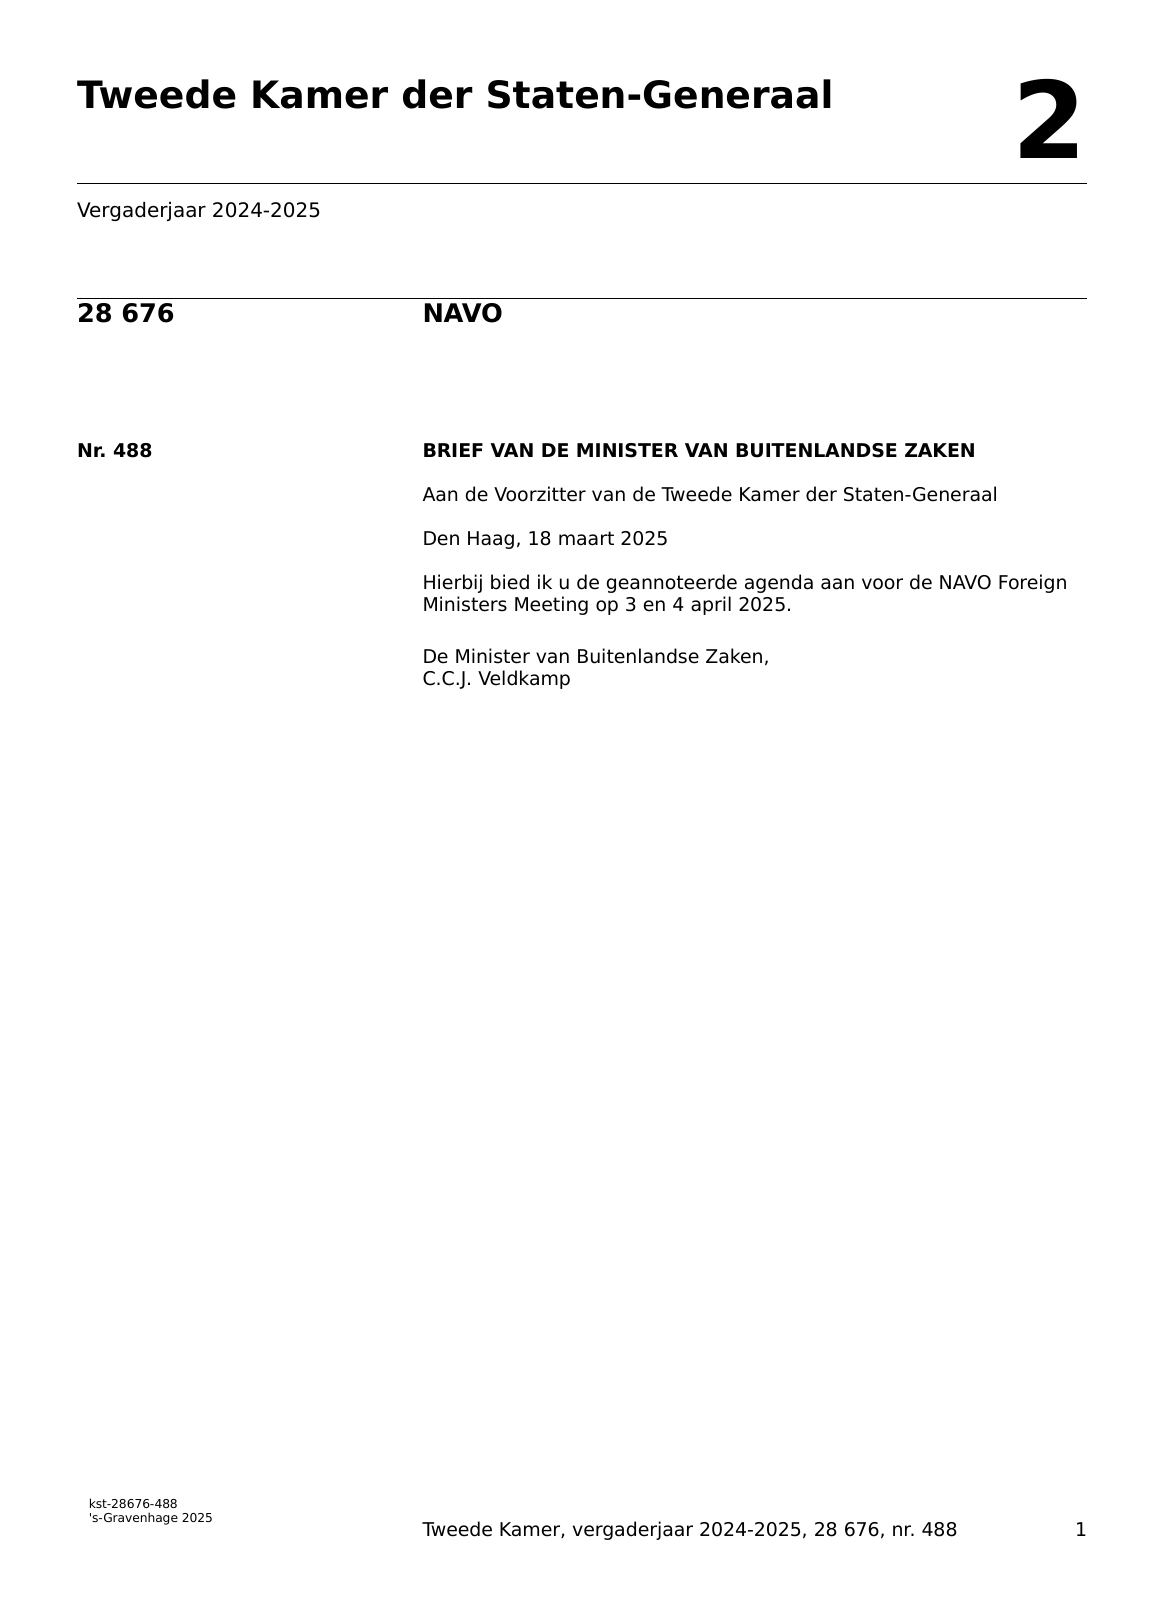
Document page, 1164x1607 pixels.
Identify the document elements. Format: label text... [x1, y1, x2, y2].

table_header Tweede Kamer der Staten-Generaal [77, 59, 886, 183]
table_cell Vergaderjaar 2024-2025 [77, 184, 1087, 298]
subtitle Nr. 488 BRIEF VAN DE MINISTER VAN BUITENLANDSE ZAKEN [77, 440, 1087, 462]
text Den Haag, 18 maart 2025 [422, 528, 1087, 550]
text Hierbij bied ik u de geannoteerde agenda aan voor de NAVO Foreign Ministers Meeting op 3 en 4 april 2025. [422, 572, 1087, 616]
text De Minister van Buitenlandse Zaken, C.C.J. Veldkamp [422, 646, 1087, 690]
text kst-28676-488 [88, 1497, 323, 1511]
table_header 2 [886, 59, 1087, 183]
text Aan de Voorzitter van de Tweede Kamer der Staten-Generaal [422, 484, 1087, 506]
subtitle 28 676 NAVO [77, 299, 1087, 329]
text 's-Gravenhage 2025 [88, 1511, 323, 1525]
